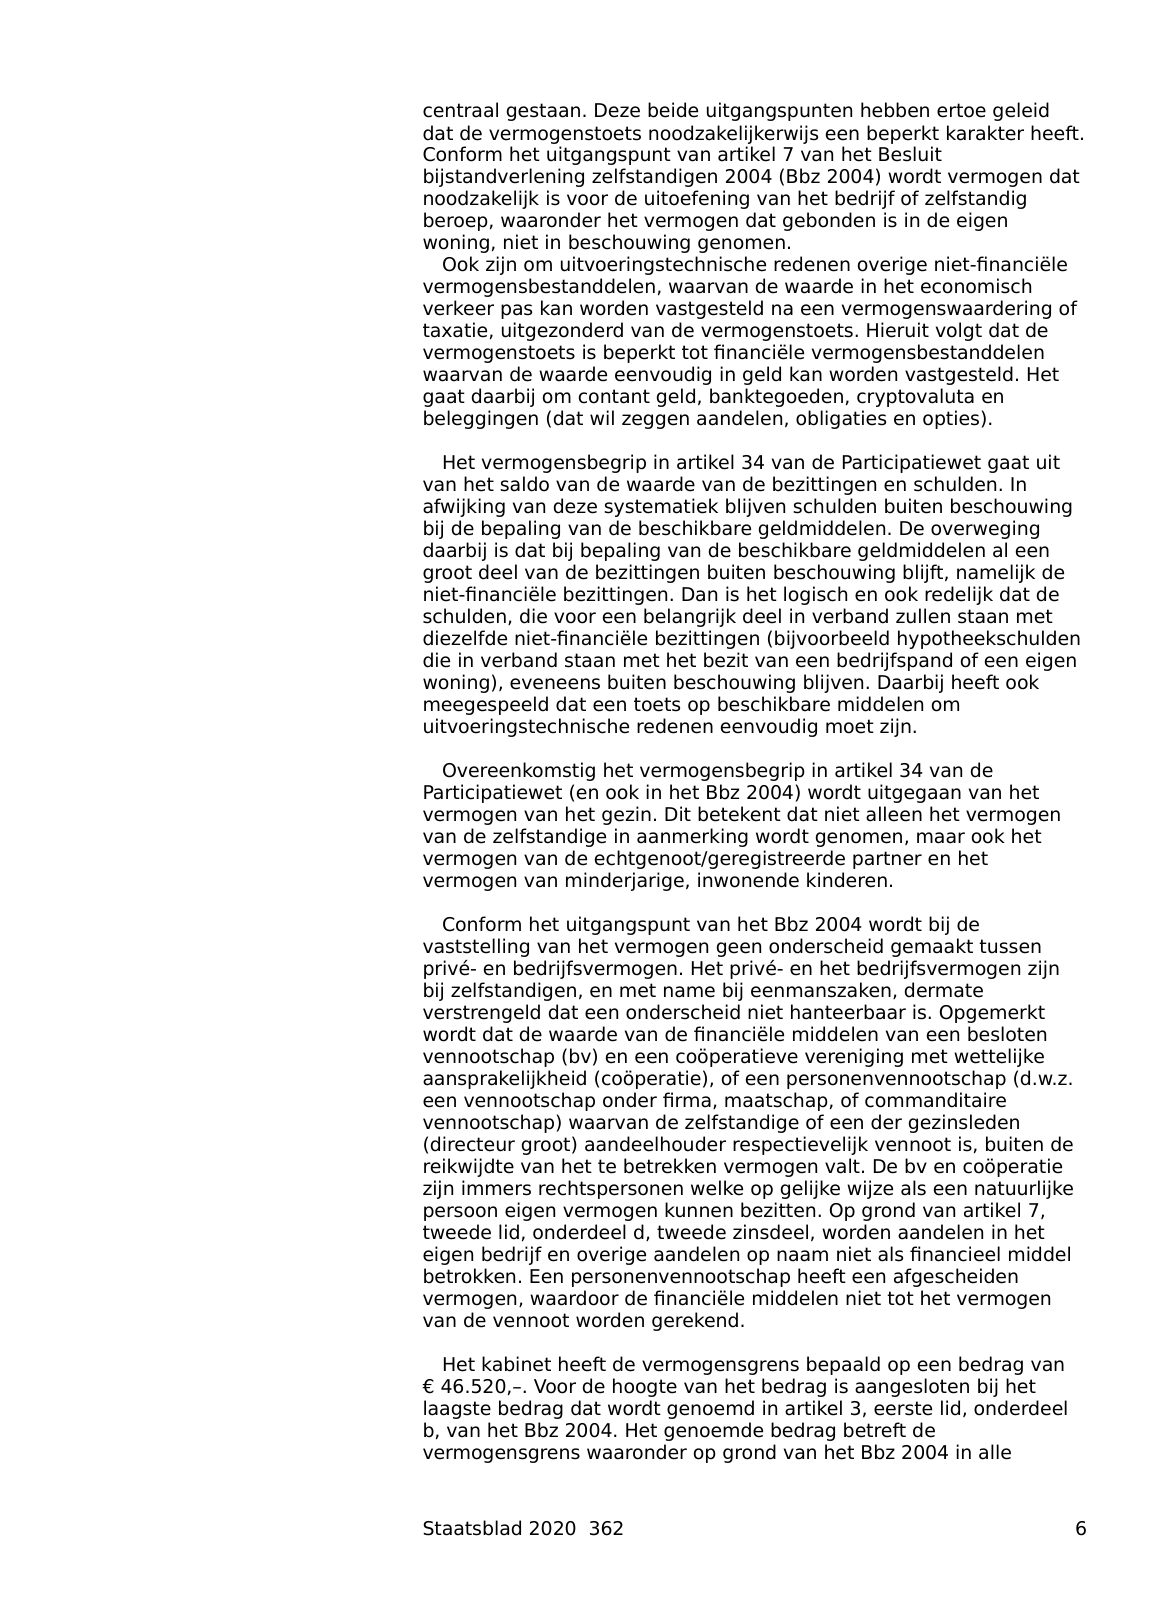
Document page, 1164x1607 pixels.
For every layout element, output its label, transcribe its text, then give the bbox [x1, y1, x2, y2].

text centraal gestaan. Deze beide uitgangspunten hebben ertoe geleid dat de vermogenstoets noodzakelijkerwijs een beperkt karakter heeft. Conform het uitgangspunt van artikel 7 van het Besluit bijstandverlening zelfstandigen 2004 (Bbz 2004) wordt vermogen dat noodzakelijk is voor de uitoefening van het bedrijf of zelfstandig beroep, waaronder het vermogen dat gebonden is in de eigen woning, niet in beschouwing genomen. [422, 100, 1087, 254]
text Het kabinet heeft de vermogensgrens bepaald op een bedrag van € 46.520,–. Voor de hoogte van het bedrag is aangesloten bij het laagste bedrag dat wordt genoemd in artikel 3, eerste lid, onderdeel b, van het Bbz 2004. Het genoemde bedrag betreft de vermogensgrens waaronder op grond van het Bbz 2004 in alle [422, 1354, 1087, 1464]
text Overeenkomstig het vermogensbegrip in artikel 34 van de Participatiewet (en ook in het Bbz 2004) wordt uitgegaan van het vermogen van het gezin. Dit betekent dat niet alleen het vermogen van de zelfstandige in aanmerking wordt genomen, maar ook het vermogen van de echtgenoot/geregistreerde partner en het vermogen van minderjarige, inwonende kinderen. [422, 760, 1087, 892]
text Conform het uitgangspunt van het Bbz 2004 wordt bij de vaststelling van het vermogen geen onderscheid gemaakt tussen privé- en bedrijfsvermogen. Het privé- en het bedrijfsvermogen zijn bij zelfstandigen, en met name bij eenmanszaken, dermate verstrengeld dat een onderscheid niet hanteerbaar is. Opgemerkt wordt dat de waarde van de financiële middelen van een besloten vennootschap (bv) en een coöperatieve vereniging met wettelijke aansprakelijkheid (coöperatie), of een personenvennootschap (d.w.z. een vennootschap onder firma, maatschap, of commanditaire vennootschap) waarvan de zelfstandige of een der gezinsleden (directeur groot) aandeelhouder respectievelijk vennoot is, buiten de reikwijdte van het te betrekken vermogen valt. De bv en coöperatie zijn immers rechtspersonen welke op gelijke wijze als een natuurlijke persoon eigen vermogen kunnen bezitten. Op grond van artikel 7, tweede lid, onderdeel d, tweede zinsdeel, worden aandelen in het eigen bedrijf en overige aandelen op naam niet als financieel middel betrokken. Een personenvennootschap heeft een afgescheiden vermogen, waardoor de financiële middelen niet tot het vermogen van de vennoot worden gerekend. [422, 914, 1087, 1332]
text Het vermogensbegrip in artikel 34 van de Participatiewet gaat uit van het saldo van de waarde van de bezittingen en schulden. In afwijking van deze systematiek blijven schulden buiten beschouwing bij de bepaling van de beschikbare geldmiddelen. De overweging daarbij is dat bij bepaling van de beschikbare geldmiddelen al een groot deel van de bezittingen buiten beschouwing blijft, namelijk de niet-financiële bezittingen. Dan is het logisch en ook redelijk dat de schulden, die voor een belangrijk deel in verband zullen staan met diezelfde niet-financiële bezittingen (bijvoorbeeld hypotheekschulden die in verband staan met het bezit van een bedrijfspand of een eigen woning), eveneens buiten beschouwing blijven. Daarbij heeft ook meegespeeld dat een toets op beschikbare middelen om uitvoeringstechnische redenen eenvoudig moet zijn. [422, 452, 1087, 738]
text Ook zijn om uitvoeringstechnische redenen overige niet-financiële vermogensbestanddelen, waarvan de waarde in het economisch verkeer pas kan worden vastgesteld na een vermogenswaardering of taxatie, uitgezonderd van de vermogenstoets. Hieruit volgt dat de vermogenstoets is beperkt tot financiële vermogensbestanddelen waarvan de waarde eenvoudig in geld kan worden vastgesteld. Het gaat daarbij om contant geld, banktegoeden, cryptovaluta en beleggingen (dat wil zeggen aandelen, obligaties en opties). [422, 254, 1087, 430]
